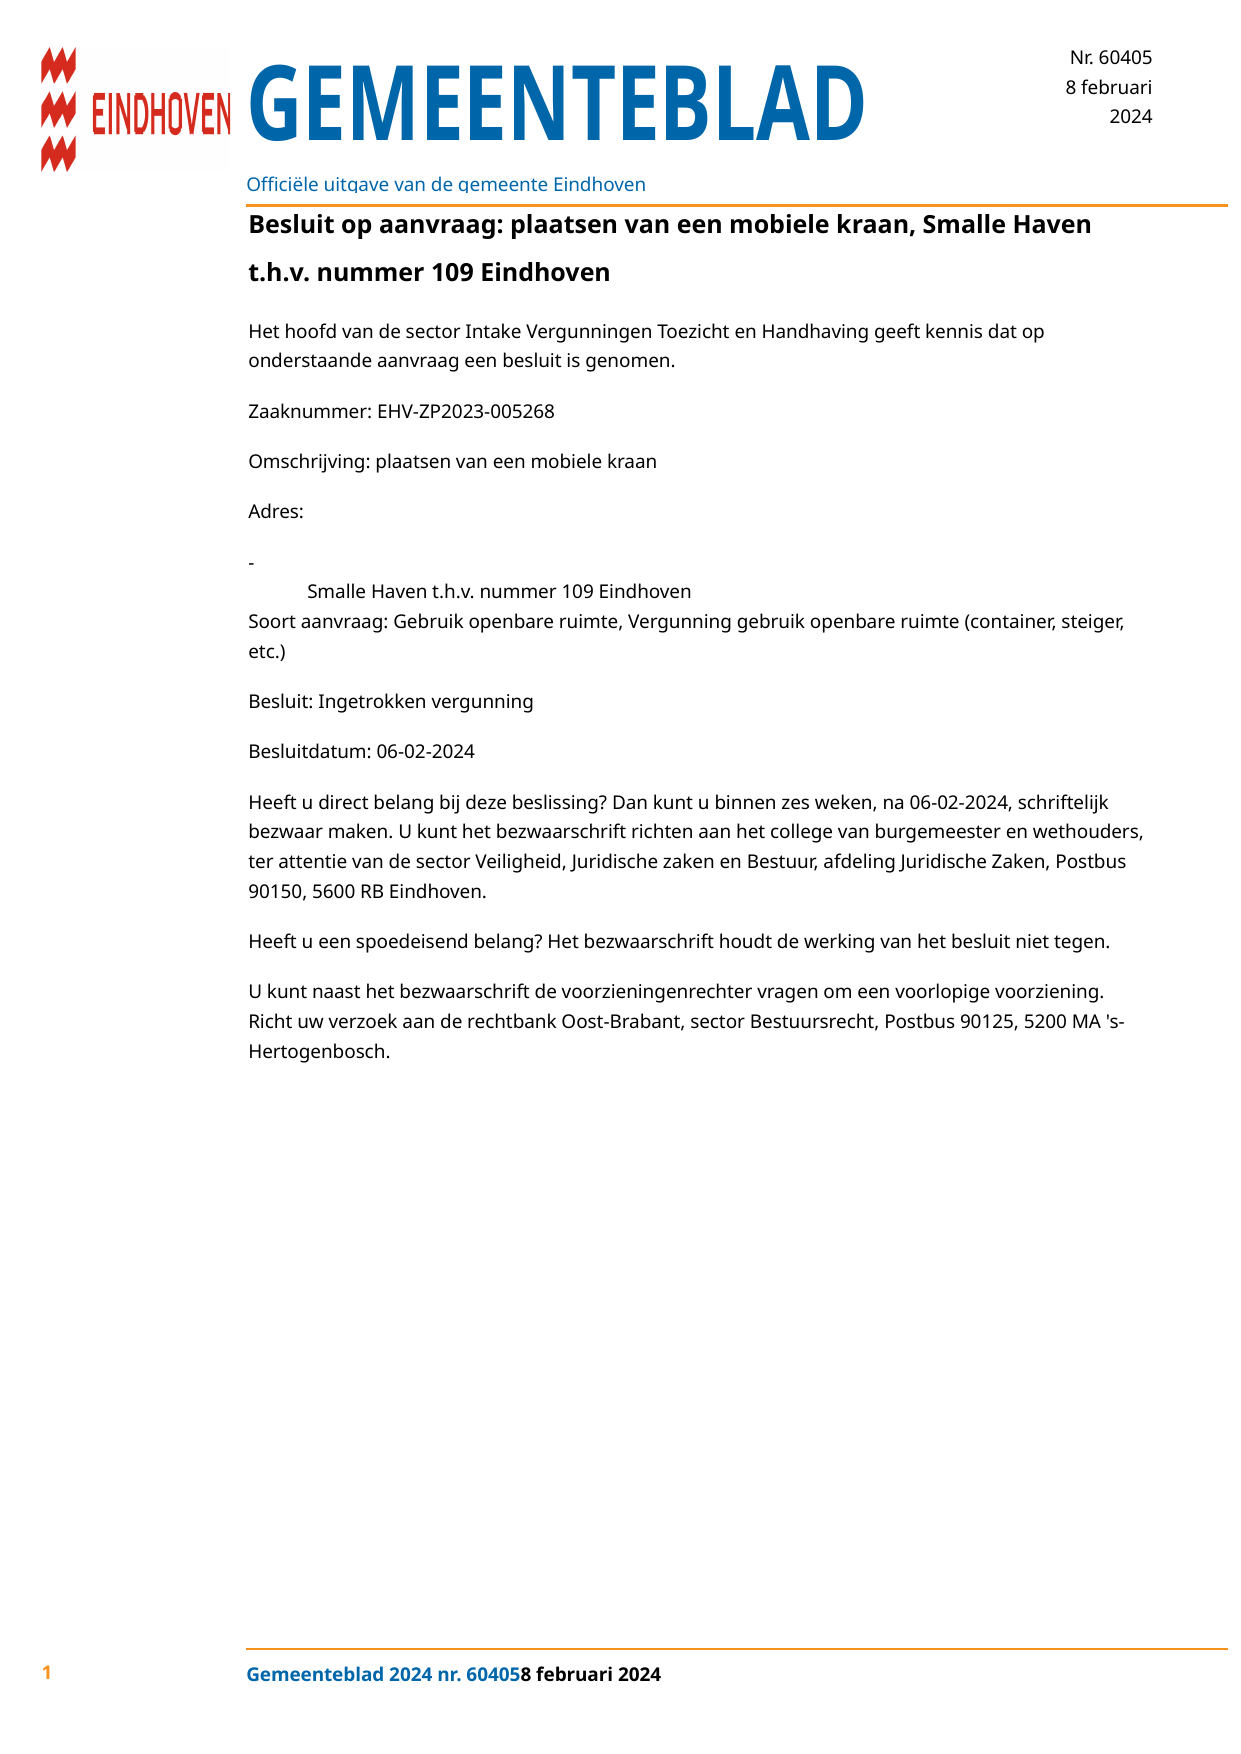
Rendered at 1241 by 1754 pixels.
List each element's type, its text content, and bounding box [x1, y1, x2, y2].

text Besluitdatum: 06-02-2024 [248, 739, 1152, 764]
text Heeft u direct belang bij deze beslissing? Dan kunt u binnen zes weken, na 06-02-2024, schriftelijk bezwaar maken. U kunt het bezwaarschrift richten aan het college van burgemeester en wethouders, ter attentie van de sector Veiligheid, Juridische zaken en Bestuur, afdeling Juridische Zaken, Postbus 90150, 5600 RB Eindhoven. [248, 789, 1152, 904]
text Besluit: Ingetrokken vergunning [248, 688, 1152, 714]
text U kunt naast het bezwaarschrift de voorzieningenrechter vragen om een voorlopige voorziening. Richt uw verzoek aan de rechtbank Oost-Brabant, sector Bestuursrecht, Postbus 90125, 5200 MA 's-Hertogenbosch. [248, 979, 1152, 1064]
text Soort aanvraag: Gebruik openbare ruimte, Vergunning gebruik openbare ruimte (container, steiger, etc.) [248, 608, 1152, 664]
text Omschrijving: plaatsen van een mobiele kraan [248, 448, 1152, 474]
text Adres: [248, 499, 1152, 524]
text Besluit op aanvraag: plaatsen van een mobiele kraan, Smalle Haven t.h.v. nummer 109 Eindhoven [248, 207, 1152, 288]
text Zaaknummer: EHV-ZP2023-005268 [248, 398, 1152, 424]
picture [41, 47, 231, 172]
text Het hoofd van de sector Intake Vergunningen Toezicht en Handhaving geeft kennis dat op onderstaande aanvraag een besluit is genomen. [248, 318, 1152, 373]
list Smalle Haven t.h.v. nummer 109 Eindhoven [248, 579, 1152, 604]
text Heeft u een spoedeisend belang? Het bezwaarschrift houdt de werking van het besluit niet tegen. [248, 928, 1152, 954]
